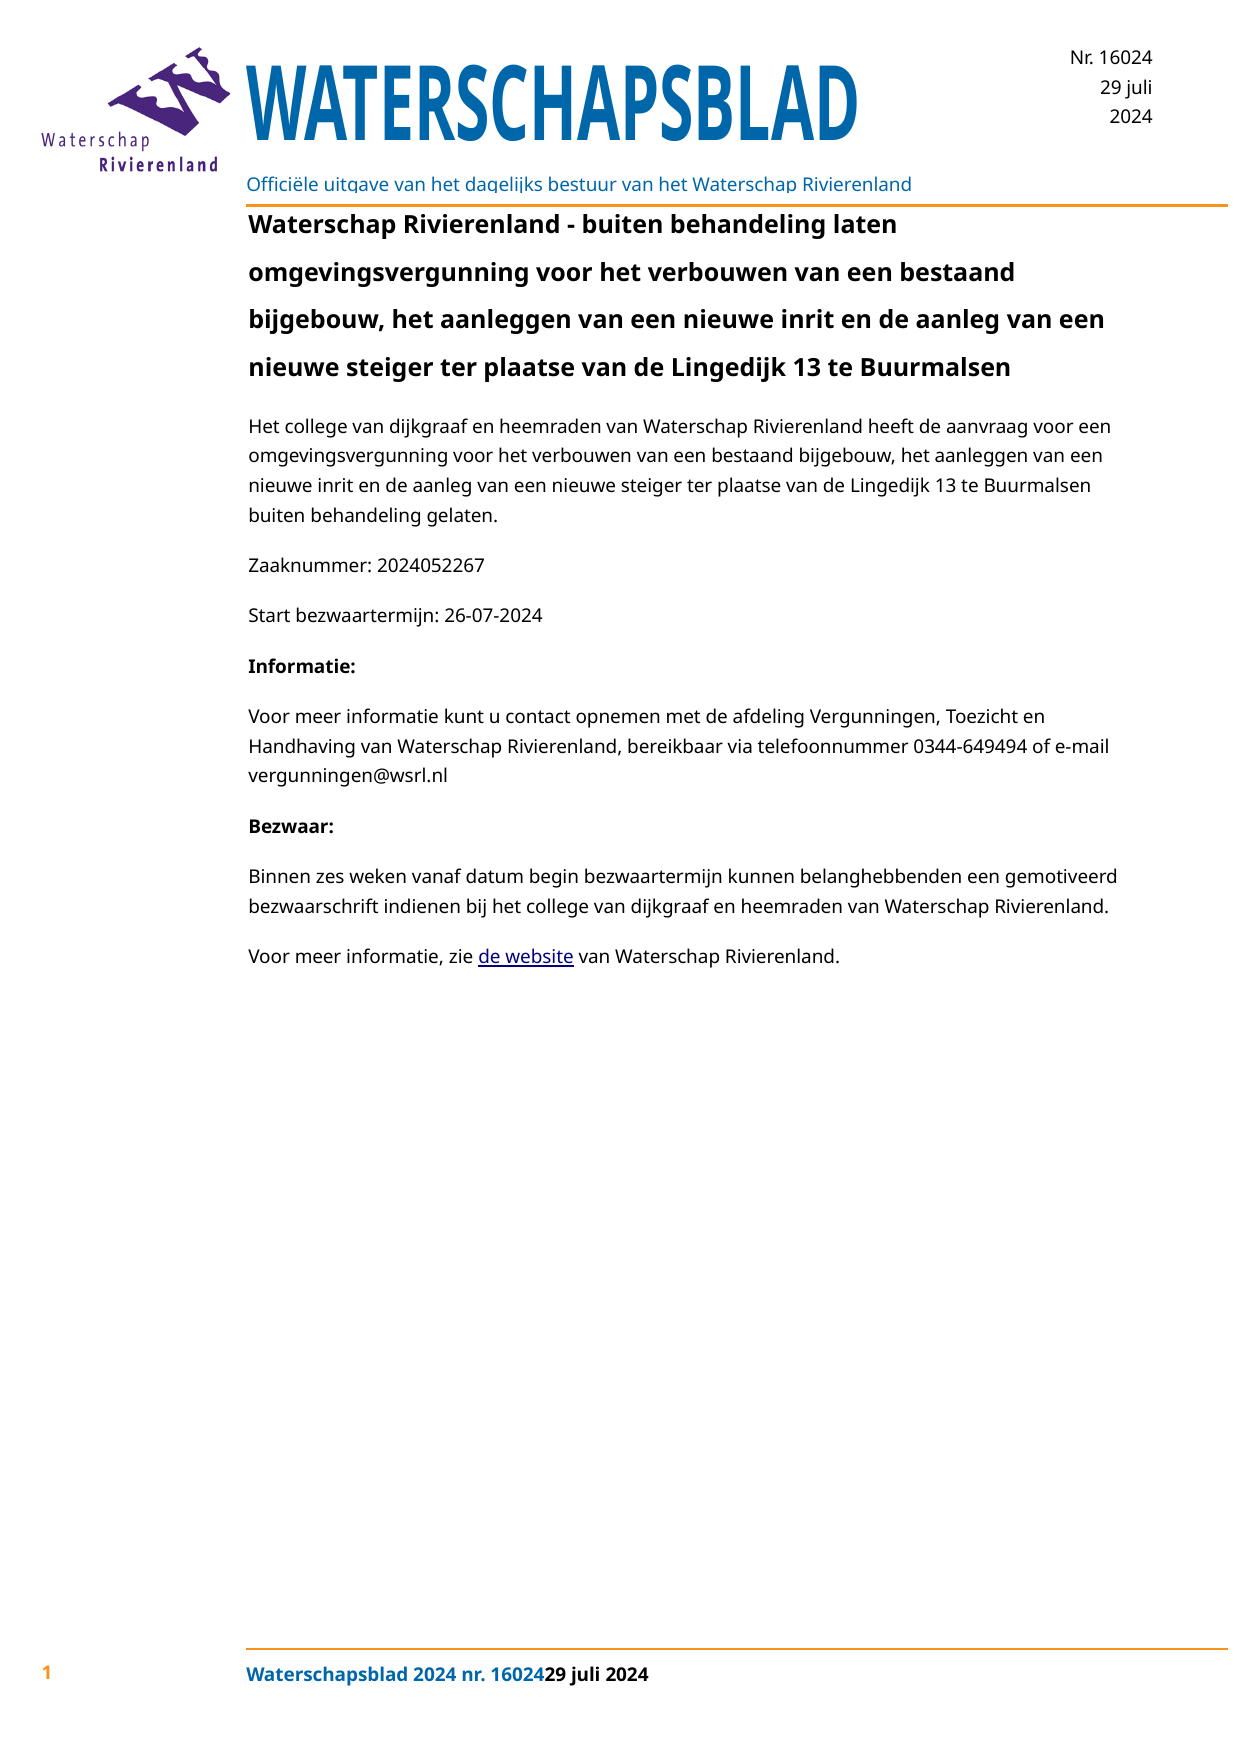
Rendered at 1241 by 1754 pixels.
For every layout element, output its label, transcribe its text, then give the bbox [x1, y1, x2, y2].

text Waterschap Rivierenland - buiten behandeling laten omgevingsvergunning voor het verbouwen van een bestaand bijgebouw, het aanleggen van een nieuwe inrit en de aanleg van een nieuwe steiger ter plaatse van de Lingedijk 13 te Buurmalsen [248, 207, 1152, 384]
text Voor meer informatie, zie de website van Waterschap Rivierenland. [248, 943, 1152, 969]
picture [41, 47, 231, 172]
text Bezwaar: [248, 813, 1152, 839]
text Zaaknummer: 2024052267 [248, 552, 1152, 578]
text Voor meer informatie kunt u contact opnemen met de afdeling Vergunningen, Toezicht en Handhaving van Waterschap Rivierenland, bereikbaar via telefoonnummer 0344-649494 of e-mail vergunningen@wsrl.nl [248, 703, 1152, 788]
text Start bezwaartermijn: 26-07-2024 [248, 603, 1152, 628]
text Informatie: [248, 653, 1152, 679]
text Het college van dijkgraaf en heemraden van Waterschap Rivierenland heeft de aanvraag voor een omgevingsvergunning voor het verbouwen van een bestaand bijgebouw, het aanleggen van een nieuwe inrit en de aanleg van een nieuwe steiger ter plaatse van de Lingedijk 13 te Buurmalsen buiten behandeling gelaten. [248, 413, 1152, 528]
text Binnen zes weken vanaf datum begin bezwaartermijn kunnen belanghebbenden een gemotiveerd bezwaarschrift indienen bij het college van dijkgraaf en heemraden van Waterschap Rivierenland. [248, 863, 1152, 919]
